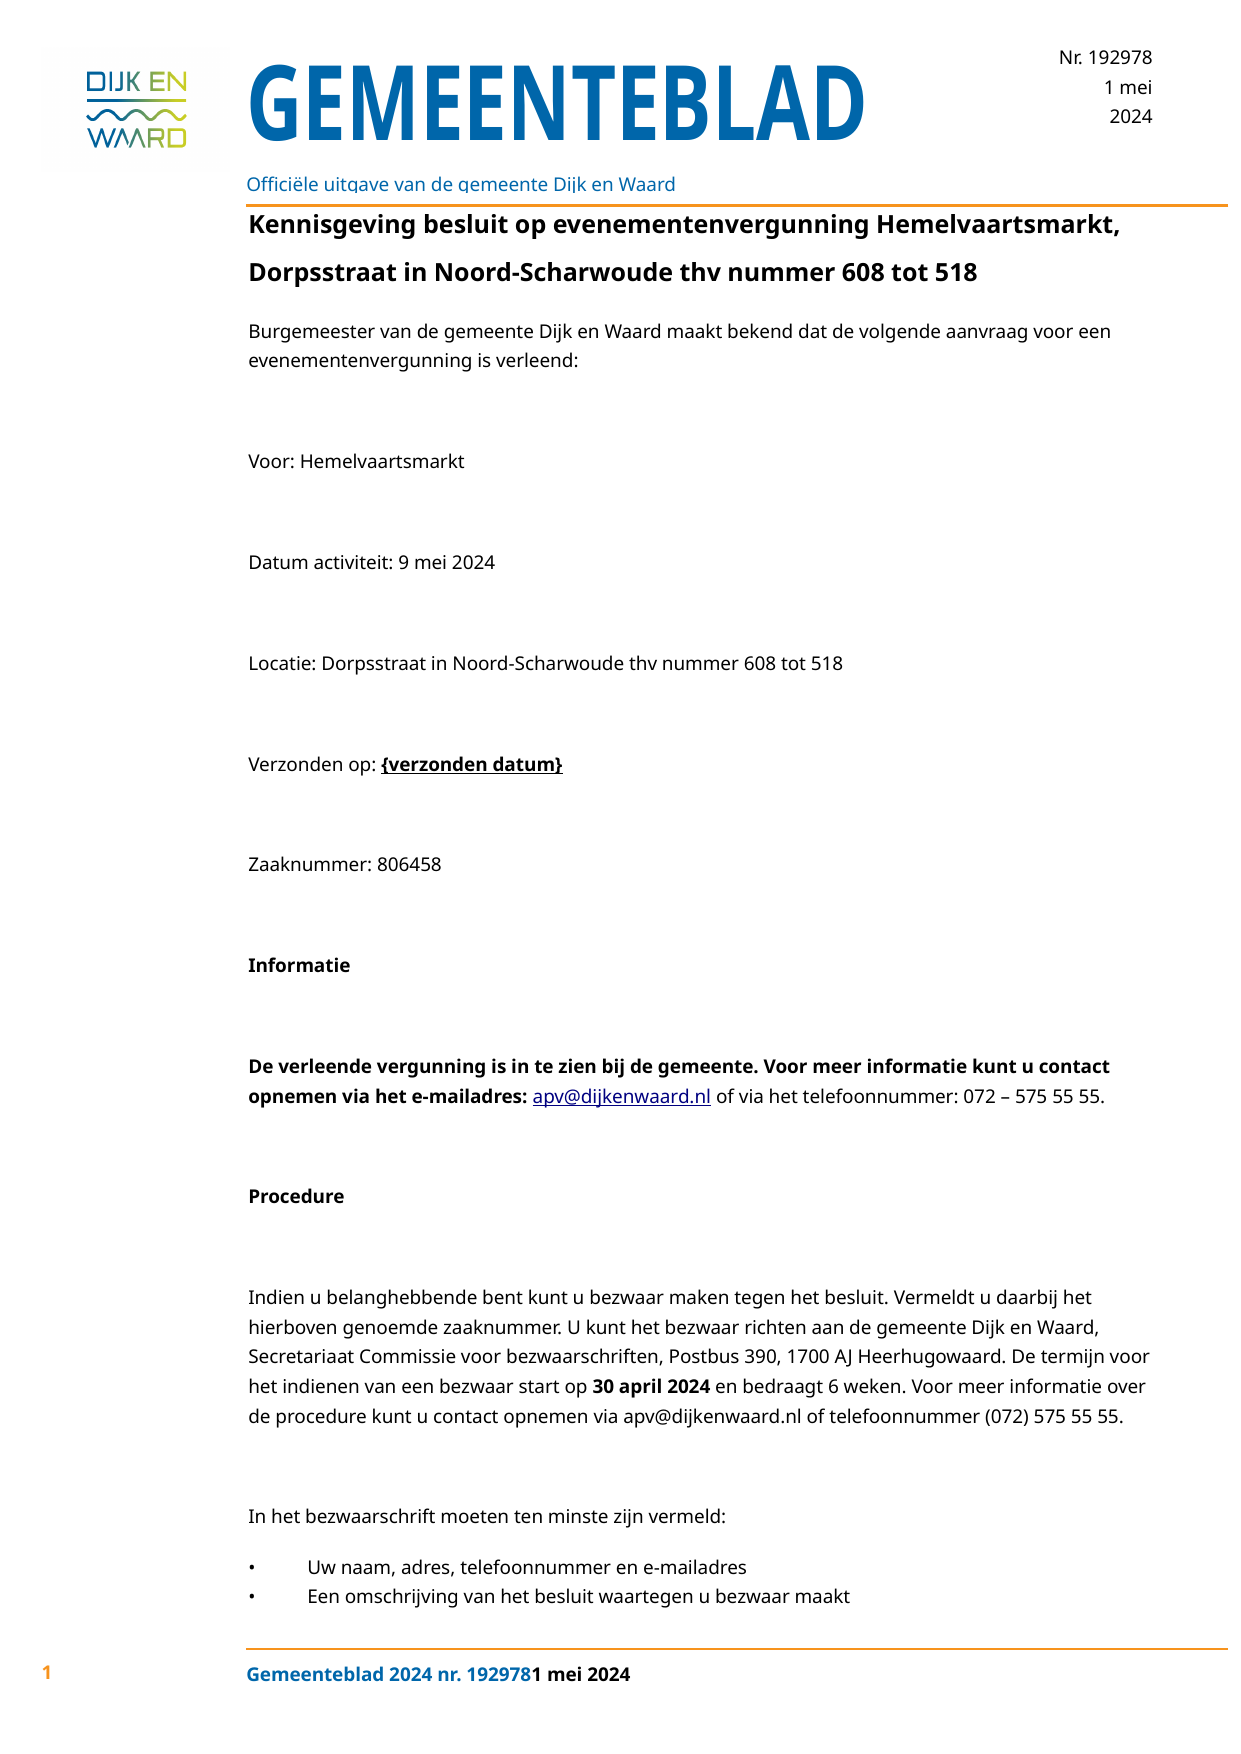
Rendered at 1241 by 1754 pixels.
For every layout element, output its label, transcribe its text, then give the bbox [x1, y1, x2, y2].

text Zaaknummer: 806458 [248, 852, 1152, 877]
text Burgemeester van de gemeente Dijk en Waard maakt bekend dat de volgende aanvraag voor een evenementenvergunning is verleend: [248, 318, 1152, 373]
text Indien u belanghebbende bent kunt u bezwaar maken tegen het besluit. Vermeldt u daarbij het hierboven genoemde zaaknummer. U kunt het bezwaar richten aan de gemeente Dijk en Waard, Secretariaat Commissie voor bezwaarschriften, Postbus 390, 1700 AJ Heerhugowaard. De termijn voor het indienen van een bezwaar start op 30 april 2024 en bedraagt 6 weken. Voor meer informatie over de procedure kunt u contact opnemen via apv@dijkenwaard.nl of telefoonnummer (072) 575 55 55. [248, 1284, 1152, 1429]
list Een omschrijving van het besluit waartegen u bezwaar maakt [248, 1584, 1152, 1609]
text Procedure [248, 1184, 1152, 1209]
list Uw naam, adres, telefoonnummer en e-mailadres [248, 1554, 1152, 1580]
text Informatie [248, 952, 1152, 978]
text De verleende vergunning is in te zien bij de gemeente. Voor meer informatie kunt u contact opnemen via het e-mailadres: apv@dijkenwaard.nl of via het telefoonnummer: 072 – 575 55 55. [248, 1053, 1152, 1109]
text In het bezwaarschrift moeten ten minste zijn vermeld: [248, 1504, 1152, 1529]
text Locatie: Dorpsstraat in Noord-Scharwoude thv nummer 608 tot 518 [248, 650, 1152, 676]
text Kennisgeving besluit op evenementenvergunning Hemelvaartsmarkt, Dorpsstraat in Noord-Scharwoude thv nummer 608 tot 518 [248, 207, 1152, 288]
text Verzonden op: {verzonden datum} [248, 751, 1152, 777]
picture [41, 47, 231, 172]
text Voor: Hemelvaartsmarkt [248, 448, 1152, 474]
text Datum activiteit: 9 mei 2024 [248, 549, 1152, 575]
